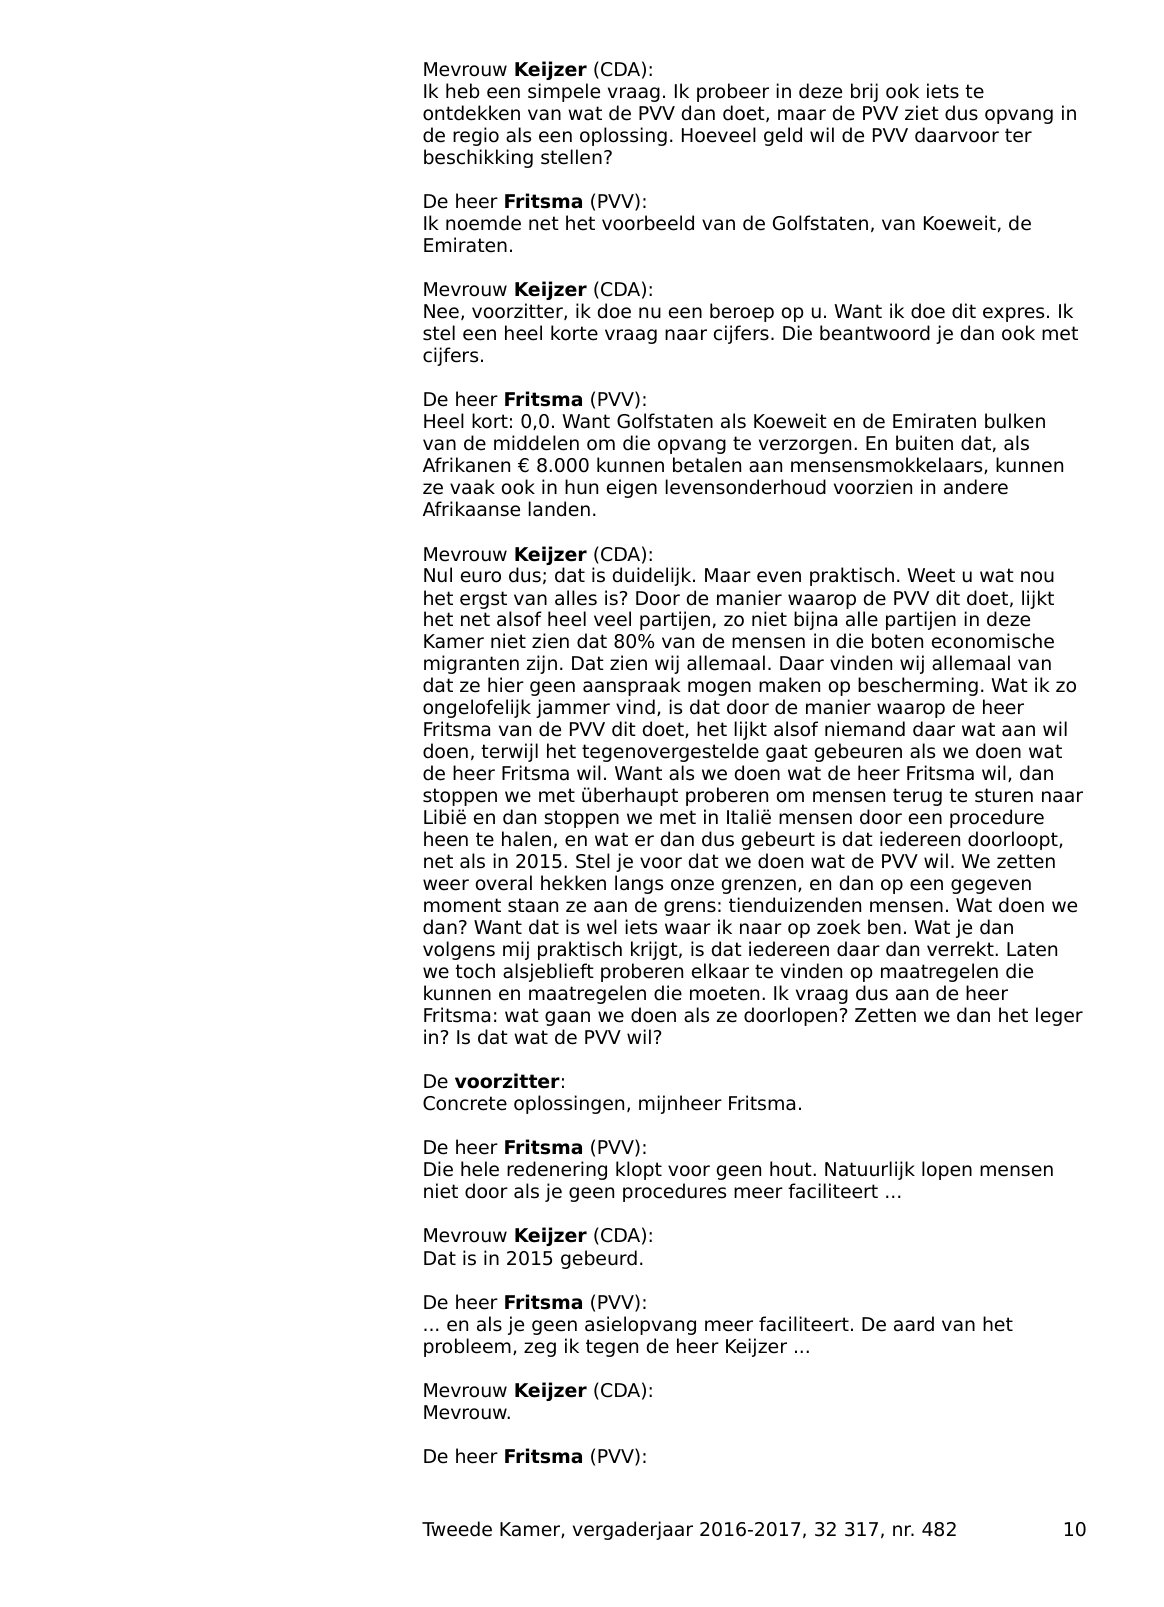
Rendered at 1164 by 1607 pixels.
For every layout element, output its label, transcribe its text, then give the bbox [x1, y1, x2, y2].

text Mevrouw Keijzer (CDA): [422, 543, 1087, 565]
text Die hele redenering klopt voor geen hout. Natuurlijk lopen mensen niet door als je geen procedures meer faciliteert ... [422, 1159, 1087, 1203]
text Nee, voorzitter, ik doe nu een beroep op u. Want ik doe dit expres. Ik stel een heel korte vraag naar cijfers. Die beantwoord je dan ook met cijfers. [422, 301, 1087, 367]
text Mevrouw Keijzer (CDA): [422, 279, 1087, 301]
text De heer Fritsma (PVV): [422, 1292, 1087, 1313]
text De heer Fritsma (PVV): [422, 389, 1087, 411]
text Mevrouw Keijzer (CDA): [422, 59, 1087, 81]
text De heer Fritsma (PVV): [422, 191, 1087, 213]
text Mevrouw Keijzer (CDA): [422, 1225, 1087, 1247]
text ... en als je geen asielopvang meer faciliteert. De aard van het probleem, zeg ik tegen de heer Keijzer ... [422, 1313, 1087, 1357]
text De heer Fritsma (PVV): [422, 1137, 1087, 1159]
text De heer Fritsma (PVV): [422, 1446, 1087, 1468]
text Heel kort: 0,0. Want Golfstaten als Koeweit en de Emiraten bulken van de middelen om die opvang te verzorgen. En buiten dat, als Afrikanen € 8.000 kunnen betalen aan mensensmokkelaars, kunnen ze vaak ook in hun eigen levensonderhoud voorzien in andere Afrikaanse landen. [422, 411, 1087, 521]
text Ik heb een simpele vraag. Ik probeer in deze brij ook iets te ontdekken van wat de PVV dan doet, maar de PVV ziet dus opvang in de regio als een oplossing. Hoeveel geld wil de PVV daarvoor ter beschikking stellen? [422, 81, 1087, 169]
text Dat is in 2015 gebeurd. [422, 1247, 1087, 1269]
text Mevrouw. [422, 1402, 1087, 1424]
text Nul euro dus; dat is duidelijk. Maar even praktisch. Weet u wat nou het ergst van alles is? Door de manier waarop de PVV dit doet, lijkt het net alsof heel veel partijen, zo niet bijna alle partijen in deze Kamer niet zien dat 80% van de mensen in die boten economische migranten zijn. Dat zien wij allemaal. Daar vinden wij allemaal van dat ze hier geen aanspraak mogen maken op bescherming. Wat ik zo ongelofelijk jammer vind, is dat door de manier waarop de heer Fritsma van de PVV dit doet, het lijkt alsof niemand daar wat aan wil doen, terwijl het tegenovergestelde gaat gebeuren als we doen wat de heer Fritsma wil. Want als we doen wat de heer Fritsma wil, dan stoppen we met überhaupt proberen om mensen terug te sturen naar Libië en dan stoppen we met in Italië mensen door een procedure heen te halen, en wat er dan dus gebeurt is dat iedereen doorloopt, net als in 2015. Stel je voor dat we doen wat de PVV wil. We zetten weer overal hekken langs onze grenzen, en dan op een gegeven moment staan ze aan de grens: tienduizenden mensen. Wat doen we dan? Want dat is wel iets waar ik naar op zoek ben. Wat je dan volgens mij praktisch krijgt, is dat iedereen daar dan verrekt. Laten we toch alsjeblieft proberen elkaar te vinden op maatregelen die kunnen en maatregelen die moeten. Ik vraag dus aan de heer Fritsma: wat gaan we doen als ze doorlopen? Zetten we dan het leger in? Is dat wat de PVV wil? [422, 565, 1087, 1049]
text Ik noemde net het voorbeeld van de Golfstaten, van Koeweit, de Emiraten. [422, 213, 1087, 257]
text Mevrouw Keijzer (CDA): [422, 1380, 1087, 1402]
text De voorzitter: [422, 1071, 1087, 1093]
text Concrete oplossingen, mijnheer Fritsma. [422, 1093, 1087, 1115]
